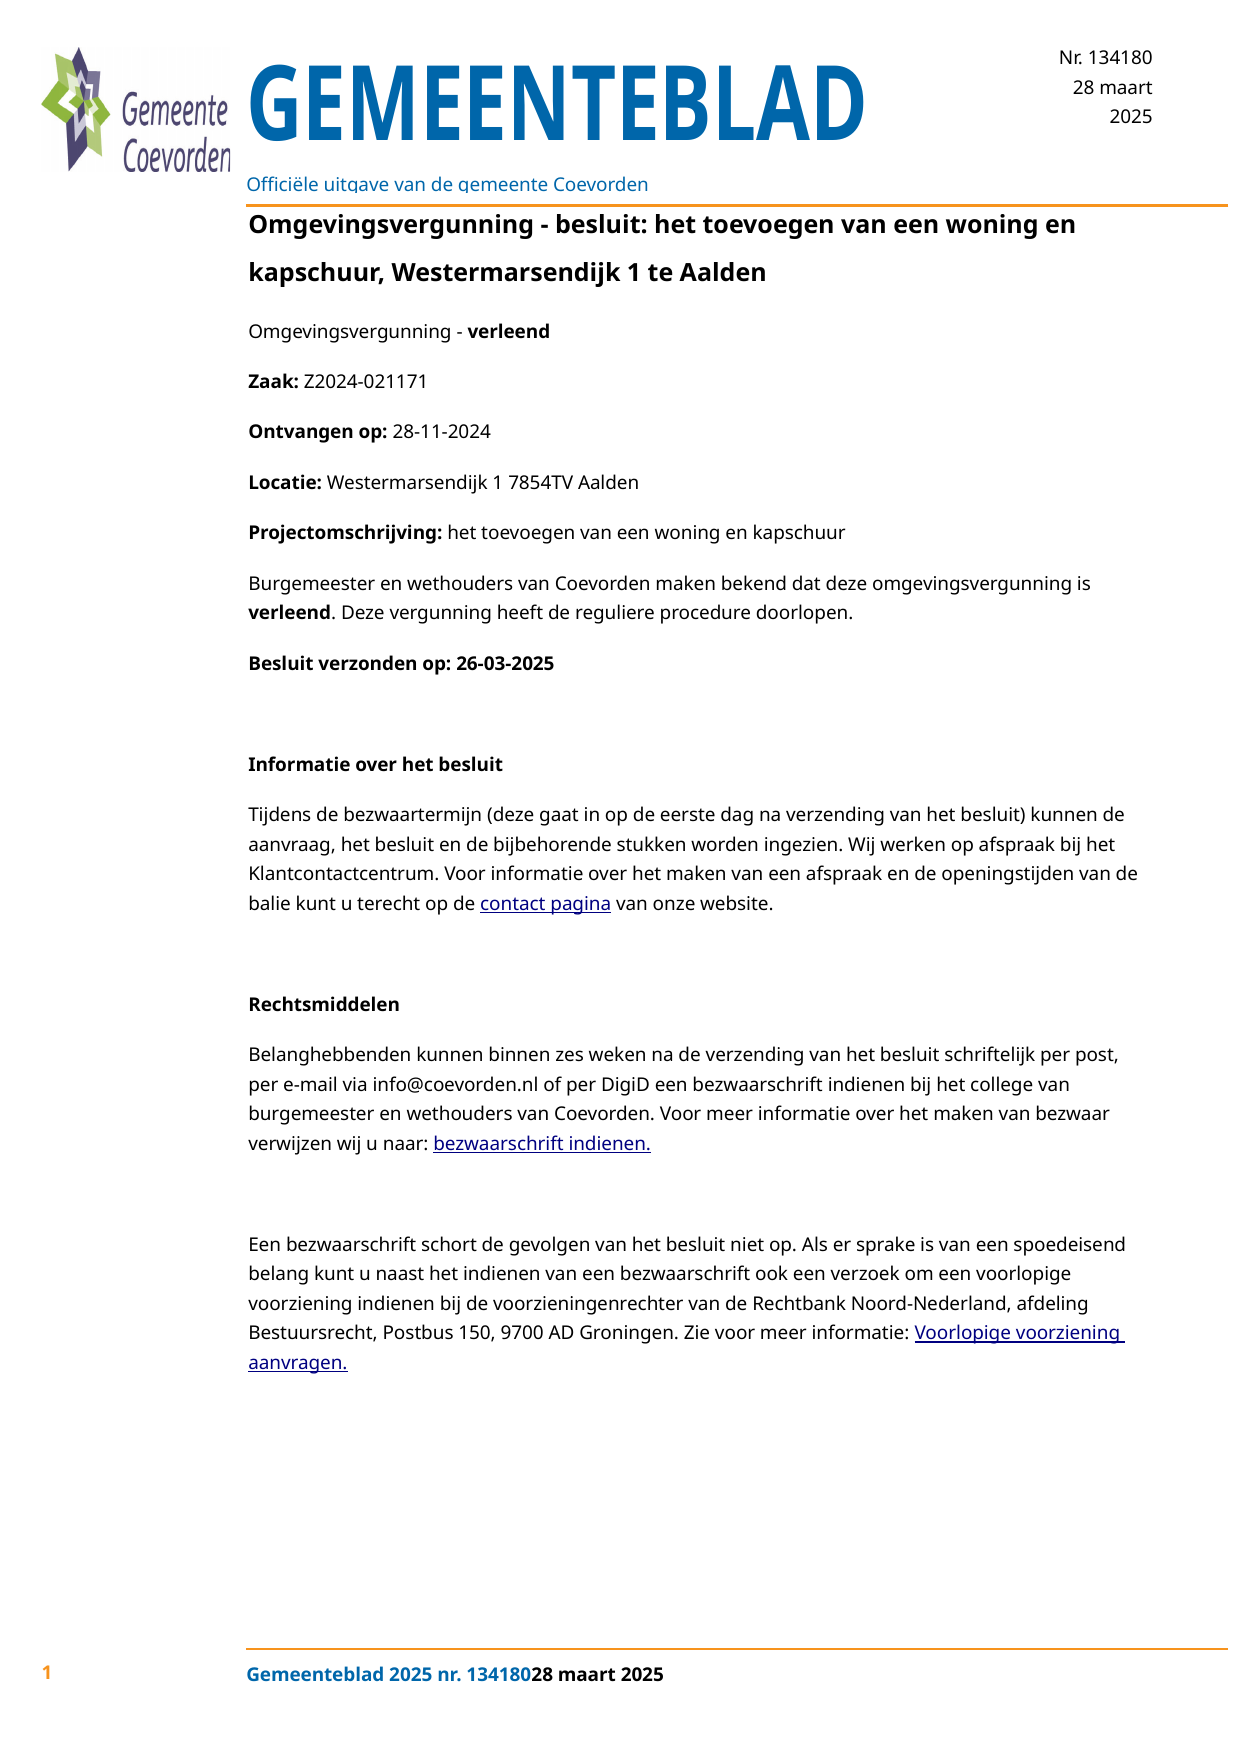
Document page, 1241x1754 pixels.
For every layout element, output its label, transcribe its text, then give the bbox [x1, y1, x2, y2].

text Projectomschrijving: het toevoegen van een woning en kapschuur [248, 519, 1152, 545]
text Burgemeester en wethouders van Coevorden maken bekend dat deze omgevingsvergunning is verleend. Deze vergunning heeft de reguliere procedure doorlopen. [248, 570, 1152, 625]
text Locatie: Westermarsendijk 1 7854TV Aalden [248, 469, 1152, 495]
picture [41, 47, 231, 172]
text Omgevingsvergunning - verleend [248, 318, 1152, 344]
text Ontvangen op: 28-11-2024 [248, 419, 1152, 444]
text Tijdens de bezwaartermijn (deze gaat in op de eerste dag na verzending van het besluit) kunnen de aanvraag, het besluit en de bijbehorende stukken worden ingezien. Wij werken op afspraak bij het Klantcontactcentrum. Voor informatie over het maken van een afspraak en de openingstijden van de balie kunt u terecht op de contact pagina van onze website. [248, 801, 1152, 916]
text Een bezwaarschrift schort de gevolgen van het besluit niet op. Als er sprake is van een spoedeisend belang kunt u naast het indienen van een bezwaarschrift ook een verzoek om een voorlopige voorziening indienen bij de voorzieningenrechter van de Rechtbank Noord-Nederland, afdeling Bestuursrecht, Postbus 150, 9700 AD Groningen. Zie voor meer informatie: Voorlopige voorziening aanvragen. [248, 1231, 1152, 1375]
text Zaak: Z2024-021171 [248, 368, 1152, 394]
text Omgevingsvergunning - besluit: het toevoegen van een woning en kapschuur, Westermarsendijk 1 te Aalden [248, 207, 1152, 288]
text Informatie over het besluit [248, 751, 1152, 777]
text Belanghebbenden kunnen binnen zes weken na de verzending van het besluit schriftelijk per post, per e-mail via info@coevorden.nl of per DigiD een bezwaarschrift indienen bij het college van burgemeester en wethouders van Coevorden. Voor meer informatie over het maken van bezwaar verwijzen wij u naar: bezwaarschrift indienen. [248, 1041, 1152, 1156]
text Rechtsmiddelen [248, 991, 1152, 1017]
text Besluit verzonden op: 26-03-2025 [248, 650, 1152, 676]
